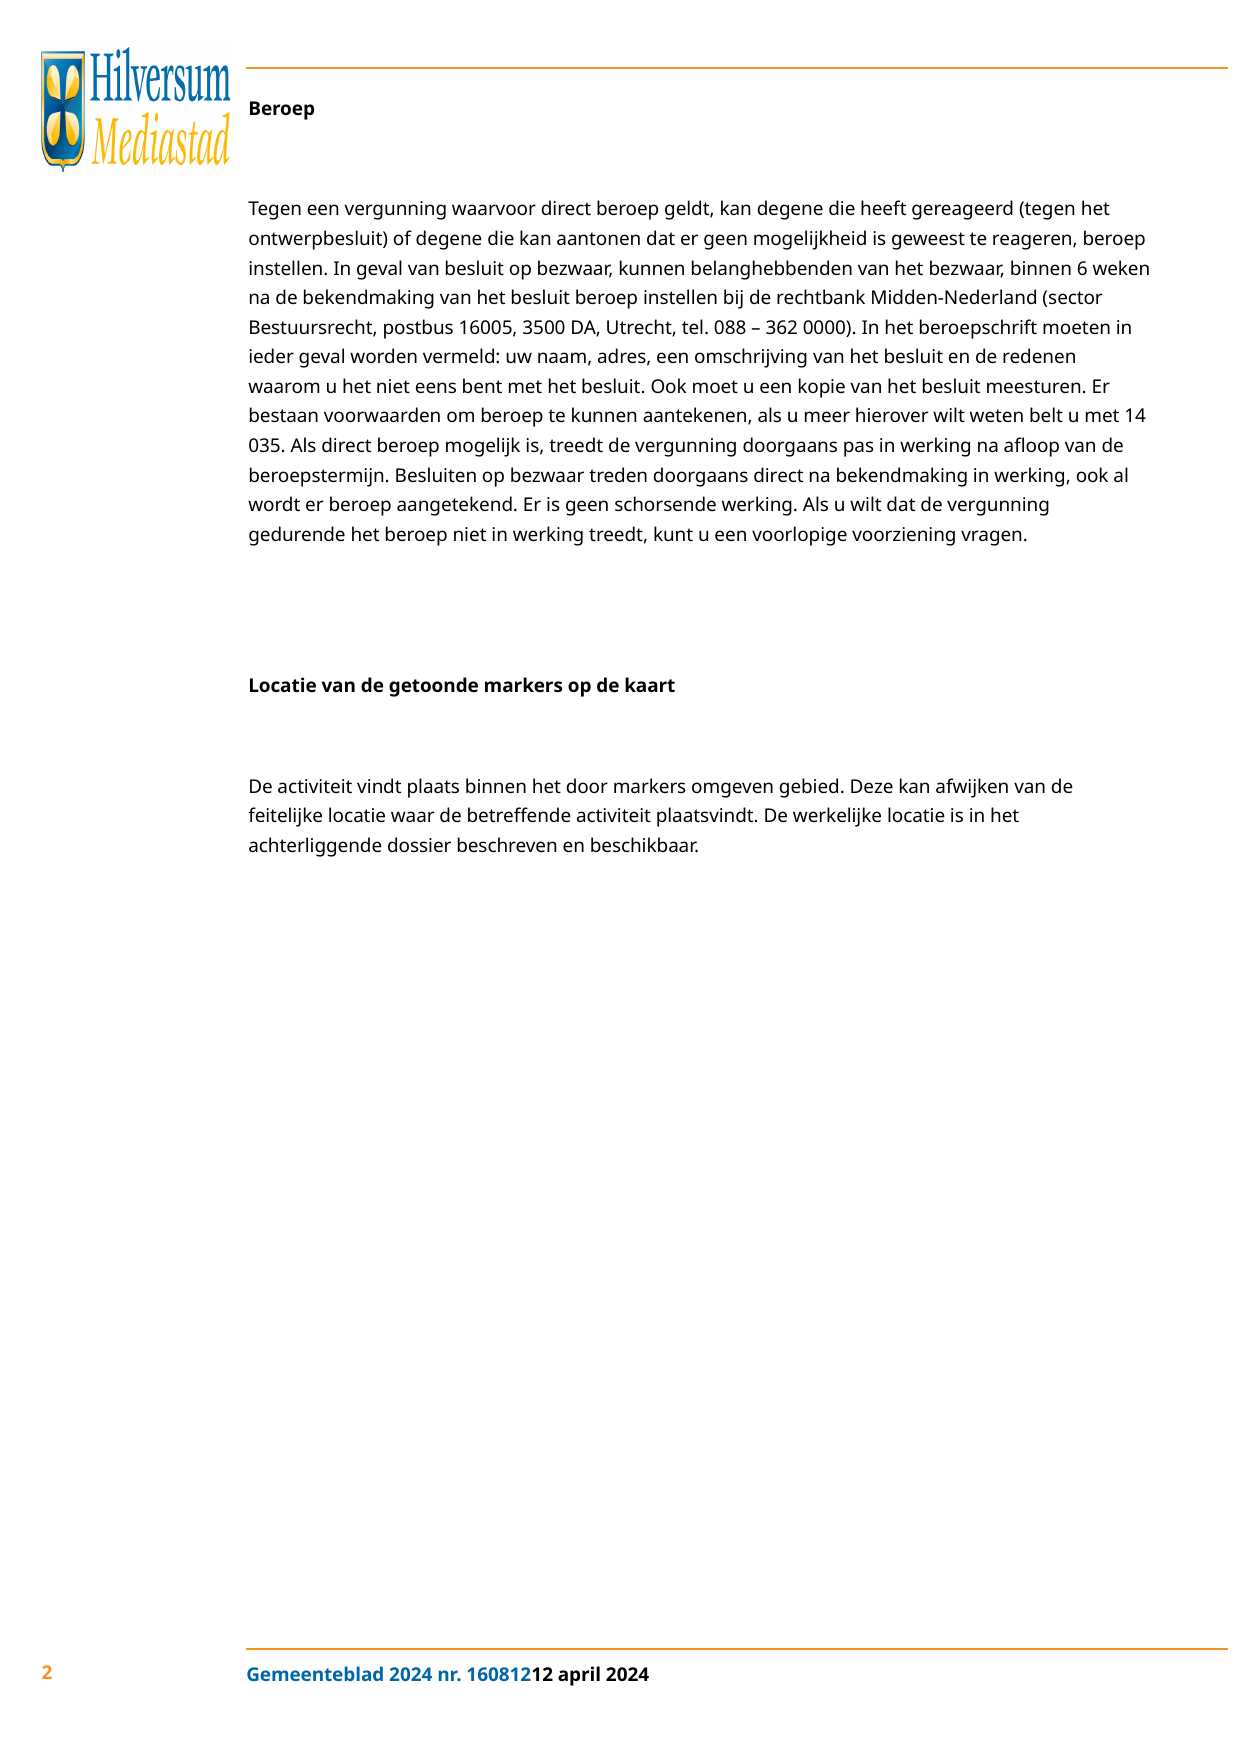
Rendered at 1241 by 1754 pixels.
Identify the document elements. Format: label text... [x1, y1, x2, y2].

picture [41, 47, 231, 172]
text Tegen een vergunning waarvoor direct beroep geldt, kan degene die heeft gereageerd (tegen het ontwerpbesluit) of degene die kan aantonen dat er geen mogelijkheid is geweest te reageren, beroep instellen. In geval van besluit op bezwaar, kunnen belanghebbenden van het bezwaar, binnen 6 weken na de bekendmaking van het besluit beroep instellen bij de rechtbank Midden-Nederland (sector Bestuursrecht, postbus 16005, 3500 DA, Utrecht, tel. 088 – 362 0000). In het beroepschrift moeten in ieder geval worden vermeld: uw naam, adres, een omschrijving van het besluit en de redenen waarom u het niet eens bent met het besluit. Ook moet u een kopie van het besluit meesturen. Er bestaan voorwaarden om beroep te kunnen aantekenen, als u meer hierover wilt weten belt u met 14 035. Als direct beroep mogelijk is, treedt de vergunning doorgaans pas in werking na afloop van de beroepstermijn. Besluiten op bezwaar treden doorgaans direct na bekendmaking in werking, ook al wordt er beroep aangetekend. Er is geen schorsende werking. Als u wilt dat de vergunning gedurende het beroep niet in werking treedt, kunt u een voorlopige voorziening vragen. [248, 196, 1152, 547]
text De activiteit vindt plaats binnen het door markers omgeven gebied. Deze kan afwijken van de feitelijke locatie waar de betreffende activiteit plaatsvindt. De werkelijke locatie is in het achterliggende dossier beschreven en beschikbaar. [248, 773, 1152, 858]
text Locatie van de getoonde markers op de kaart [248, 672, 1152, 698]
text Beroep [248, 95, 1152, 121]
